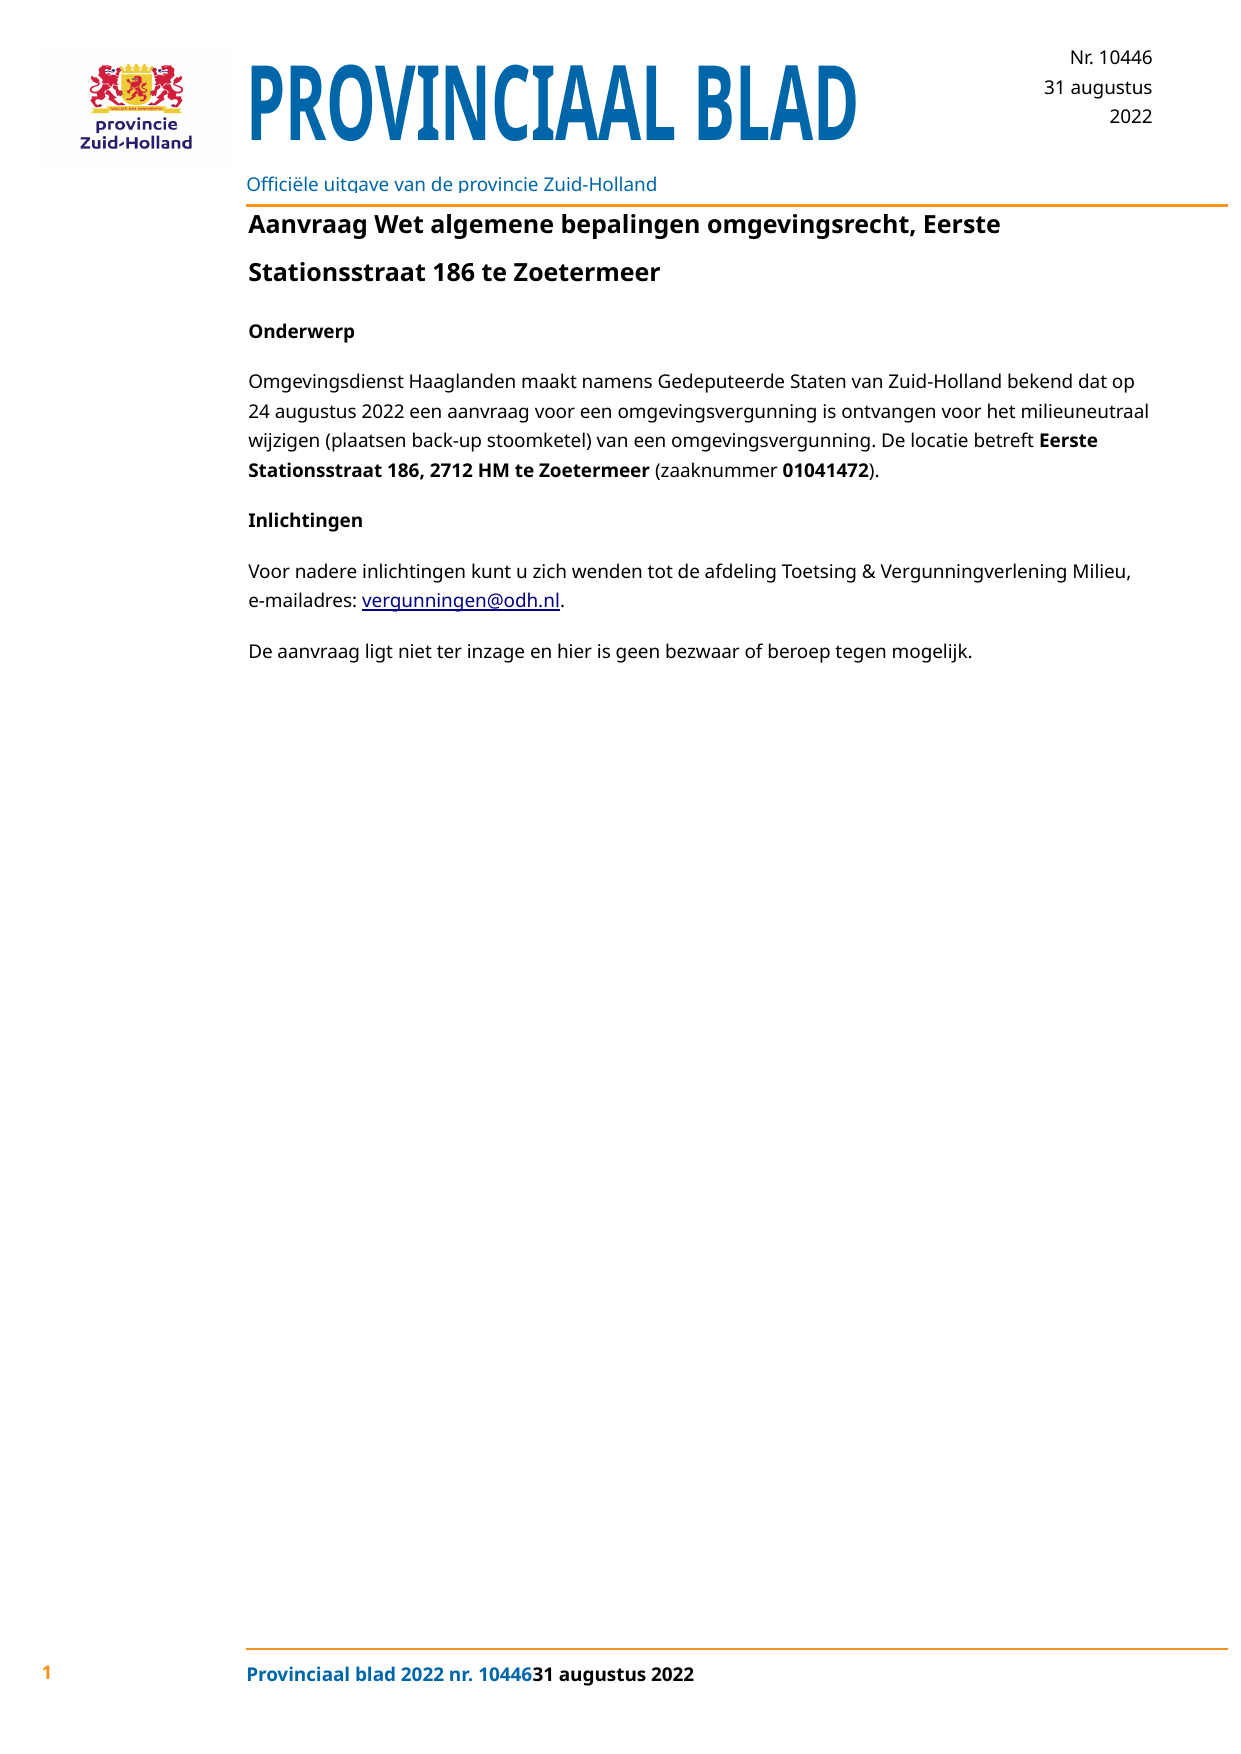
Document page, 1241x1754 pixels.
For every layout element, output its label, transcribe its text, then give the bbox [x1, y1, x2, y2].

text Omgevingsdienst Haaglanden maakt namens Gedeputeerde Staten van Zuid-Holland bekend dat op 24 augustus 2022 een aanvraag voor een omgevingsvergunning is ontvangen voor het milieuneutraal wijzigen (plaatsen back-up stoomketel) van een omgevingsvergunning. De locatie betreft Eerste Stationsstraat 186, 2712 HM te Zoetermeer (zaaknummer 01041472). [248, 368, 1152, 483]
text Voor nadere inlichtingen kunt u zich wenden tot de afdeling Toetsing & Vergunningverlening Milieu, e-mailadres: vergunningen@odh.nl. [248, 558, 1152, 613]
text De aanvraag ligt niet ter inzage en hier is geen bezwaar of beroep tegen mogelijk. [248, 638, 1152, 664]
text Aanvraag Wet algemene bepalingen omgevingsrecht, Eerste Stationsstraat 186 te Zoetermeer [248, 207, 1152, 288]
text Onderwerp [248, 318, 1152, 344]
text Inlichtingen [248, 507, 1152, 533]
picture [41, 47, 231, 172]
